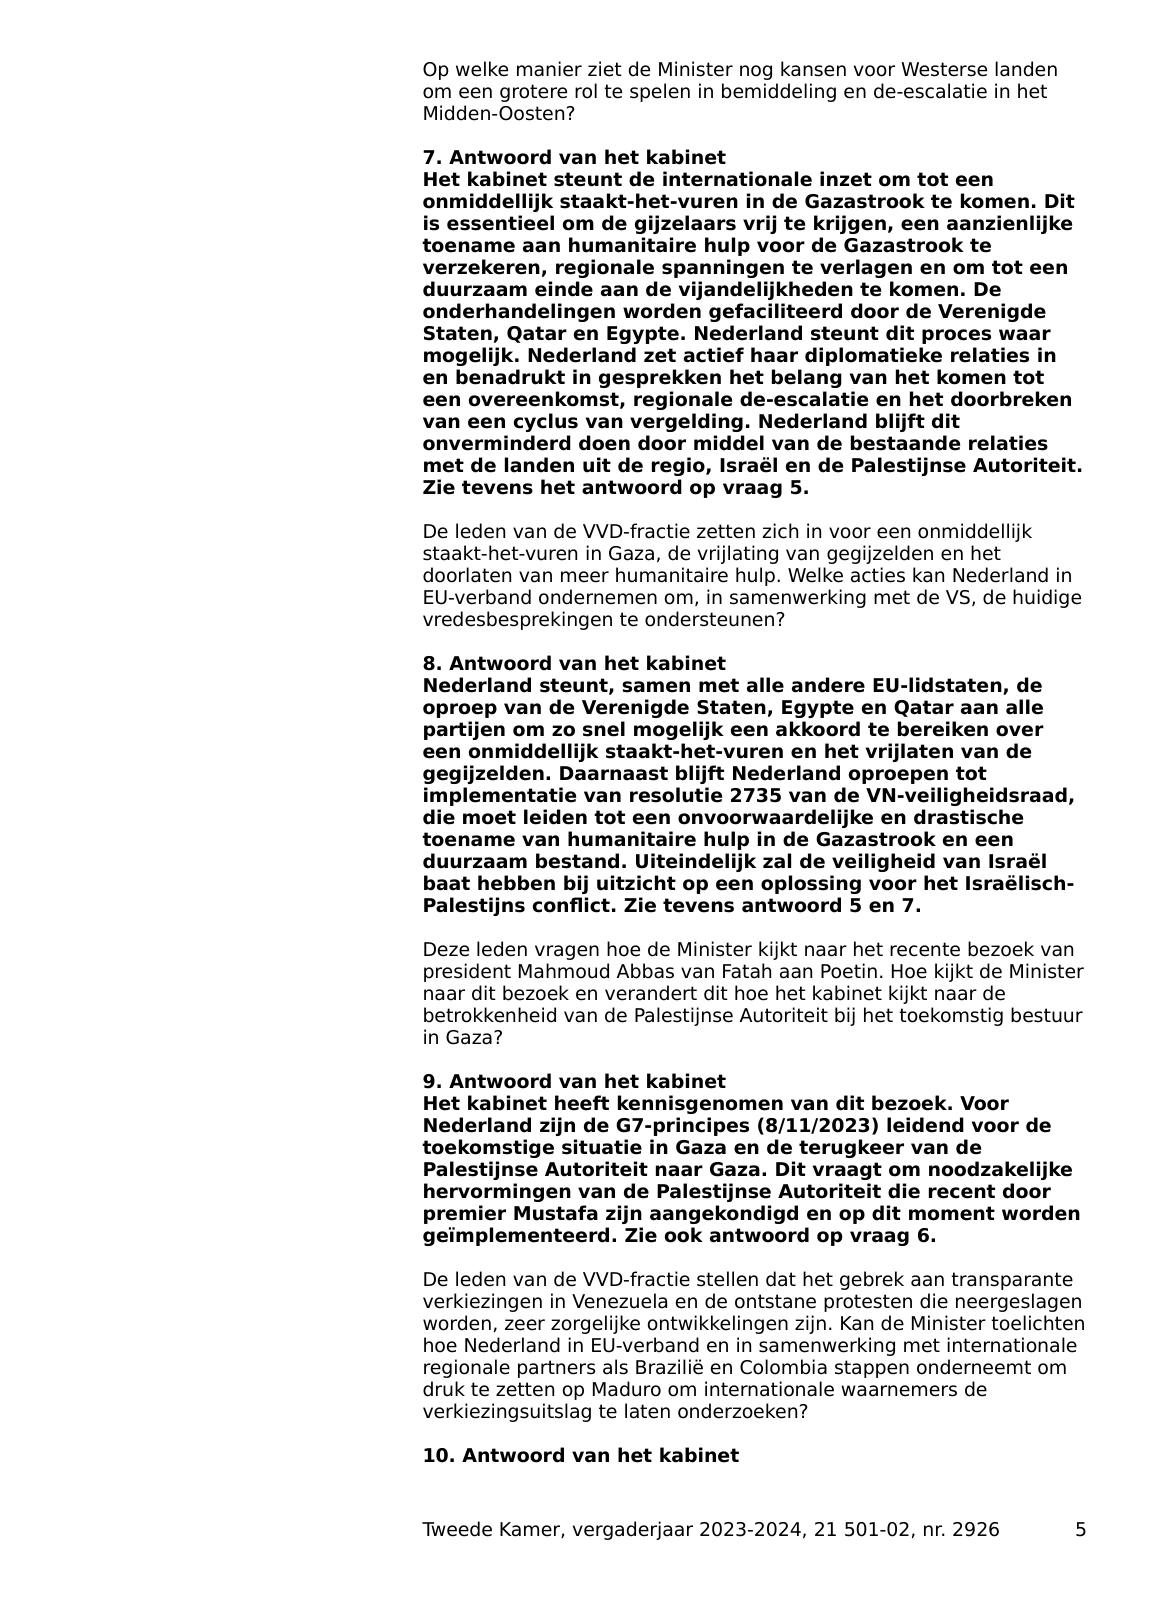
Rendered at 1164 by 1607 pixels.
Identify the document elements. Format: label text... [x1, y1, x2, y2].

text 10. Antwoord van het kabinet [422, 1445, 1087, 1467]
text Deze leden vragen hoe de Minister kijkt naar het recente bezoek van president Mahmoud Abbas van Fatah aan Poetin. Hoe kijkt de Minister naar dit bezoek en verandert dit hoe het kabinet kijkt naar de betrokkenheid van de Palestijnse Autoriteit bij het toekomstig bestuur in Gaza? [422, 939, 1087, 1049]
text De leden van de VVD-fractie stellen dat het gebrek aan transparante verkiezingen in Venezuela en de ontstane protesten die neergeslagen worden, zeer zorgelijke ontwikkelingen zijn. Kan de Minister toelichten hoe Nederland in EU-verband en in samenwerking met internationale regionale partners als Brazilië en Colombia stappen onderneemt om druk te zetten op Maduro om internationale waarnemers de verkiezingsuitslag te laten onderzoeken? [422, 1269, 1087, 1423]
text Nederland steunt, samen met alle andere EU-lidstaten, de oproep van de Verenigde Staten, Egypte en Qatar aan alle partijen om zo snel mogelijk een akkoord te bereiken over een onmiddellijk staakt-het-vuren en het vrijlaten van de gegijzelden. Daarnaast blijft Nederland oproepen tot implementatie van resolutie 2735 van de VN-veiligheidsraad, die moet leiden tot een onvoorwaardelijke en drastische toename van humanitaire hulp in de Gazastrook en een duurzaam bestand. Uiteindelijk zal de veiligheid van Israël baat hebben bij uitzicht op een oplossing voor het Israëlisch-Palestijns conflict. Zie tevens antwoord 5 en 7. [422, 675, 1087, 917]
text 7. Antwoord van het kabinet [422, 147, 1087, 169]
text De leden van de VVD-fractie zetten zich in voor een onmiddellijk staakt-het-vuren in Gaza, de vrijlating van gegijzelden en het doorlaten van meer humanitaire hulp. Welke acties kan Nederland in EU-verband ondernemen om, in samenwerking met de VS, de huidige vredesbesprekingen te ondersteunen? [422, 521, 1087, 631]
text 9. Antwoord van het kabinet [422, 1071, 1087, 1093]
text Het kabinet steunt de internationale inzet om tot een onmiddellijk staakt-het-vuren in de Gazastrook te komen. Dit is essentieel om de gijzelaars vrij te krijgen, een aanzienlijke toename aan humanitaire hulp voor de Gazastrook te verzekeren, regionale spanningen te verlagen en om tot een duurzaam einde aan de vijandelijkheden te komen. De onderhandelingen worden gefaciliteerd door de Verenigde Staten, Qatar en Egypte. Nederland steunt dit proces waar mogelijk. Nederland zet actief haar diplomatieke relaties in en benadrukt in gesprekken het belang van het komen tot een overeenkomst, regionale de-escalatie en het doorbreken van een cyclus van vergelding. Nederland blijft dit onverminderd doen door middel van de bestaande relaties met de landen uit de regio, Israël en de Palestijnse Autoriteit. Zie tevens het antwoord op vraag 5. [422, 169, 1087, 499]
text 8. Antwoord van het kabinet [422, 653, 1087, 675]
text Op welke manier ziet de Minister nog kansen voor Westerse landen om een grotere rol te spelen in bemiddeling en de-escalatie in het Midden-Oosten? [422, 59, 1087, 125]
text Het kabinet heeft kennisgenomen van dit bezoek. Voor Nederland zijn de G7-principes (8/11/2023) leidend voor de toekomstige situatie in Gaza en de terugkeer van de Palestijnse Autoriteit naar Gaza. Dit vraagt om noodzakelijke hervormingen van de Palestijnse Autoriteit die recent door premier Mustafa zijn aangekondigd en op dit moment worden geïmplementeerd. Zie ook antwoord op vraag 6. [422, 1093, 1087, 1247]
